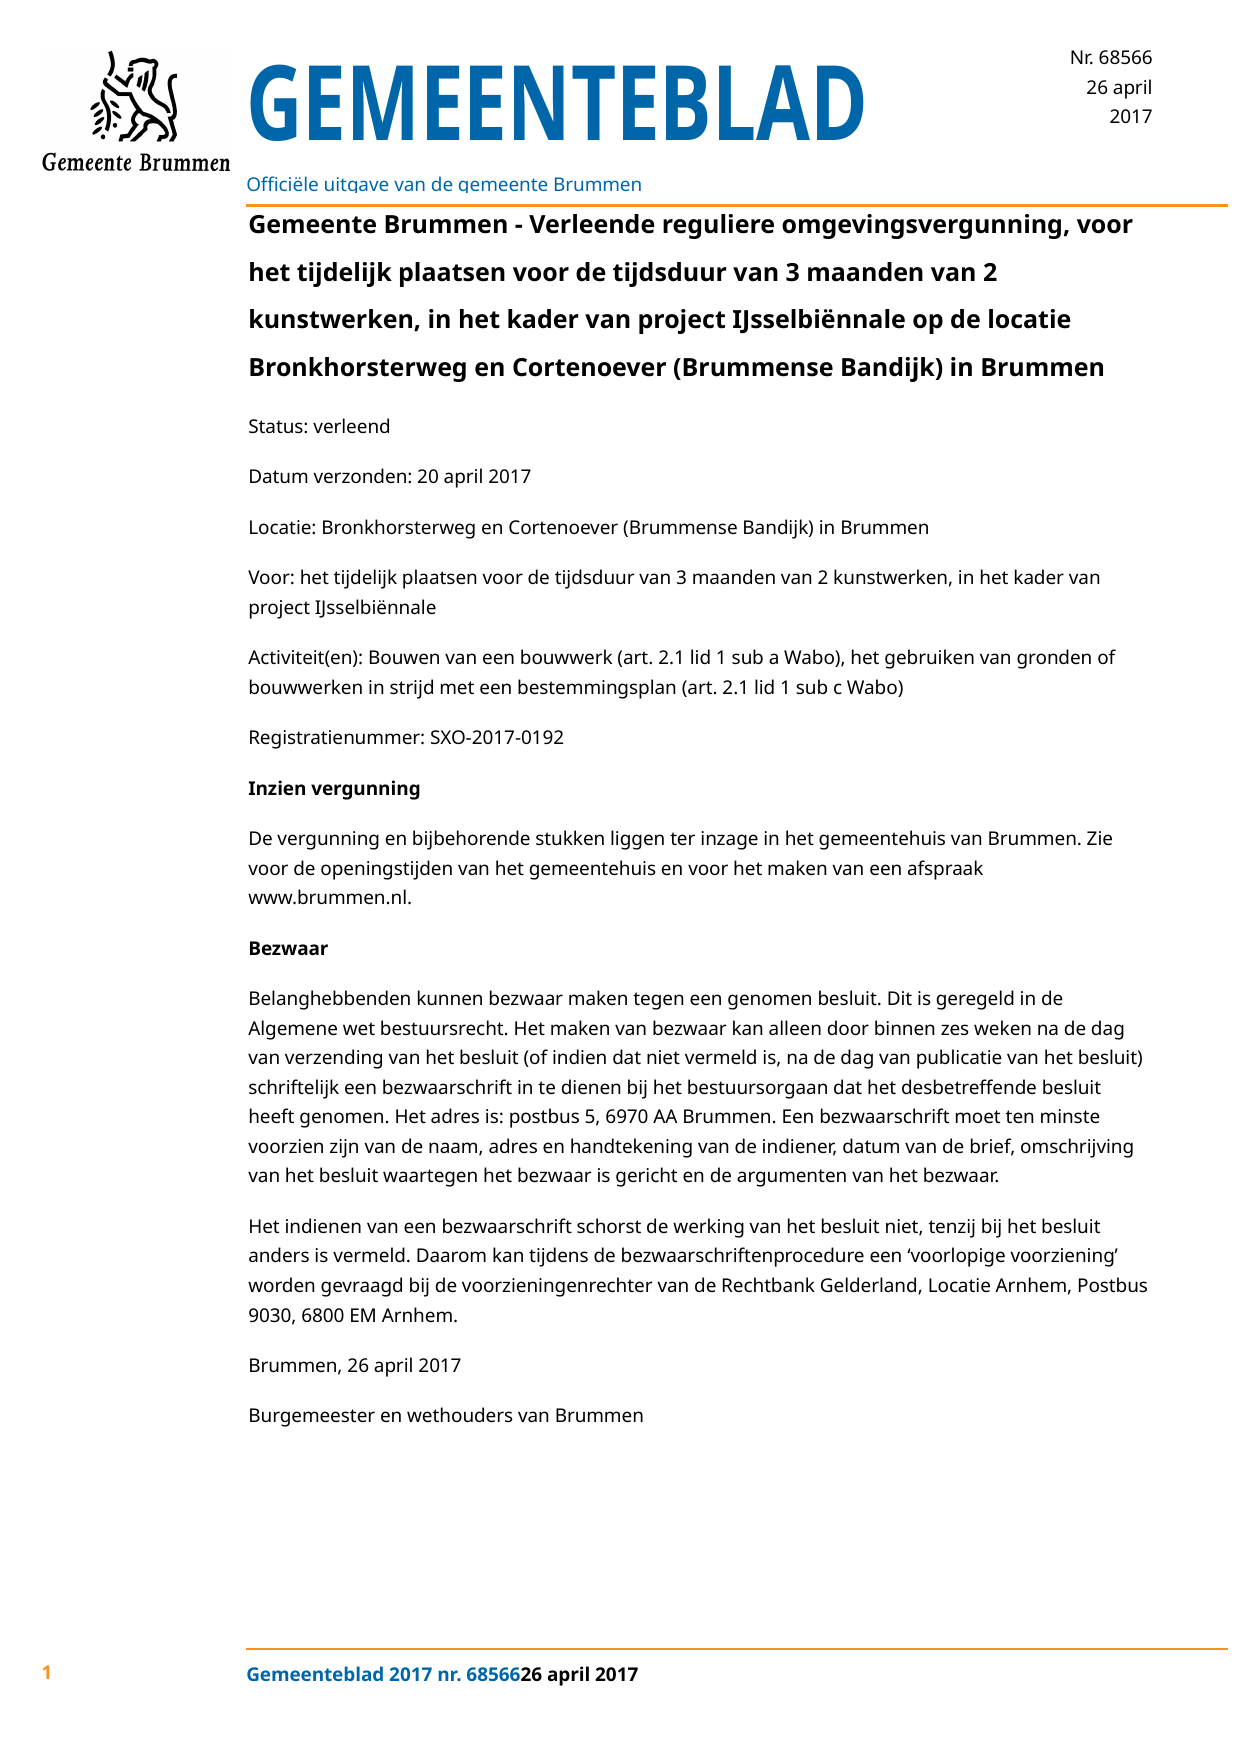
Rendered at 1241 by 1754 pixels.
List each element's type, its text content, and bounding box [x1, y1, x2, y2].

text Het indienen van een bezwaarschrift schorst de werking van het besluit niet, tenzij bij het besluit anders is vermeld. Daarom kan tijdens de bezwaarschriftenprocedure een ‘voorlopige voorziening’ worden gevraagd bij de voorzieningenrechter van de Rechtbank Gelderland, Locatie Arnhem, Postbus 9030, 6800 EM Arnhem. [248, 1213, 1152, 1328]
text Activiteit(en): Bouwen van een bouwwerk (art. 2.1 lid 1 sub a Wabo), het gebruiken van gronden of bouwwerken in strijd met een bestemmingsplan (art. 2.1 lid 1 sub c Wabo) [248, 644, 1152, 700]
picture [41, 47, 231, 172]
text De vergunning en bijbehorende stukken liggen ter inzage in het gemeentehuis van Brummen. Zie voor de openingstijden van het gemeentehuis en voor het maken van een afspraak www.brummen.nl. [248, 825, 1152, 910]
text Registratienummer: SXO-2017-0192 [248, 724, 1152, 750]
text Datum verzonden: 20 april 2017 [248, 463, 1152, 489]
text Status: verleend [248, 413, 1152, 439]
text Belanghebbenden kunnen bezwaar maken tegen een genomen besluit. Dit is geregeld in de Algemene wet bestuursrecht. Het maken van bezwaar kan alleen door binnen zes weken na de dag van verzending van het besluit (of indien dat niet vermeld is, na de dag van publicatie van het besluit) schriftelijk een bezwaarschrift in te dienen bij het bestuursorgaan dat het desbetreffende besluit heeft genomen. Het adres is: postbus 5, 6970 AA Brummen. Een bezwaarschrift moet ten minste voorzien zijn van de naam, adres en handtekening van de indiener, datum van de brief, omschrijving van het besluit waartegen het bezwaar is gericht en de argumenten van het bezwaar. [248, 985, 1152, 1188]
text Gemeente Brummen - Verleende reguliere omgevingsvergunning, voor het tijdelijk plaatsen voor de tijdsduur van 3 maanden van 2 kunstwerken, in het kader van project IJsselbiënnale op de locatie Bronkhorsterweg en Cortenoever (Brummense Bandijk) in Brummen [248, 207, 1152, 384]
text Inzien vergunning [248, 775, 1152, 801]
text Locatie: Bronkhorsterweg en Cortenoever (Brummense Bandijk) in Brummen [248, 514, 1152, 540]
text Burgemeester en wethouders van Brummen [248, 1403, 1152, 1428]
text Voor: het tijdelijk plaatsen voor de tijdsduur van 3 maanden van 2 kunstwerken, in het kader van project IJsselbiënnale [248, 564, 1152, 620]
text Brummen, 26 april 2017 [248, 1352, 1152, 1378]
text Bezwaar [248, 935, 1152, 961]
